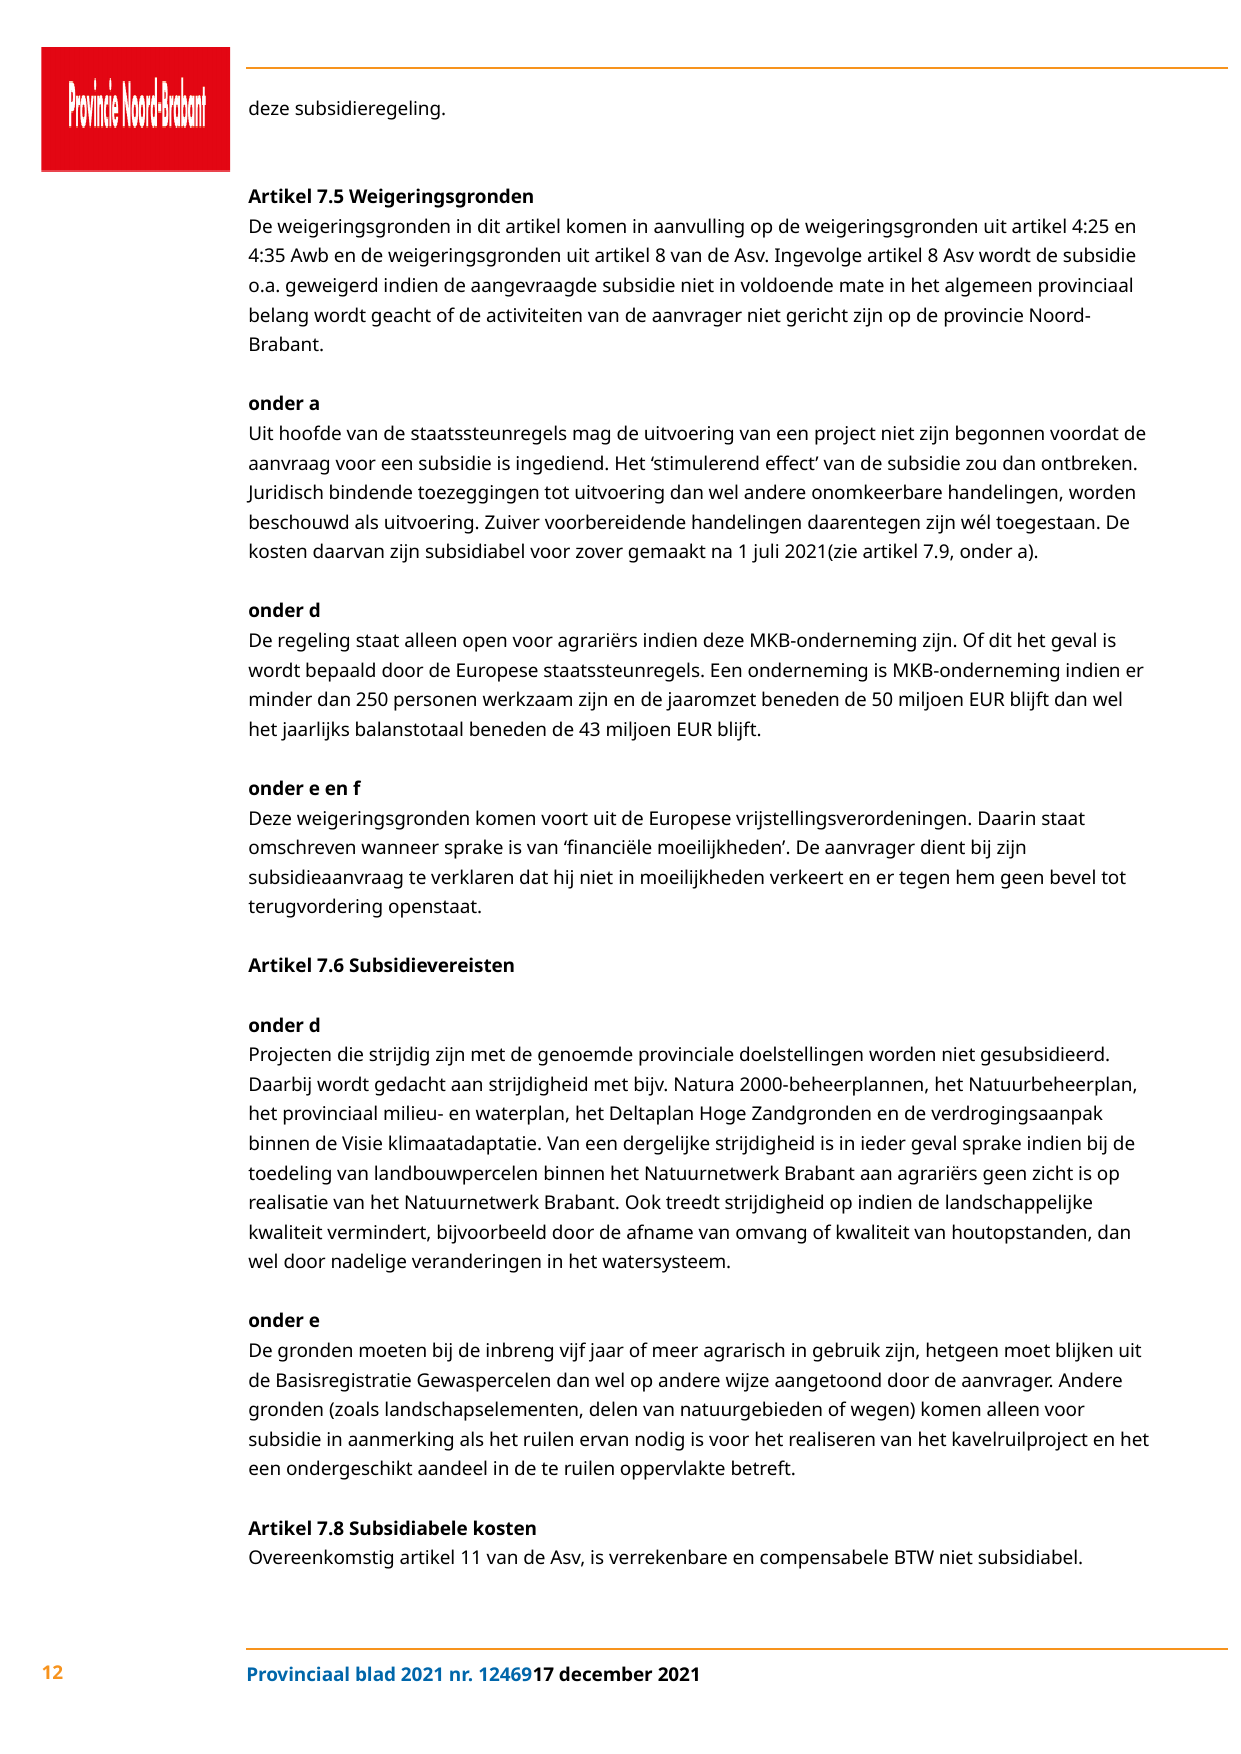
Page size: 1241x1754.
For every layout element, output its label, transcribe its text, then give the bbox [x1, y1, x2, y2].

text onder a [248, 391, 1152, 416]
text Uit hoofde van de staatssteunregels mag de uitvoering van een project niet zijn begonnen voordat de aanvraag voor een subsidie is ingediend. Het ‘stimulerend effect’ van de subsidie zou dan ontbreken. Juridisch bindende toezeggingen tot uitvoering dan wel andere onomkeerbare handelingen, worden beschouwd als uitvoering. Zuiver voorbereidende handelingen daarentegen zijn wél toegestaan. De kosten daarvan zijn subsidiabel voor zover gemaakt na 1 juli 2021(zie artikel 7.9, onder a). [248, 420, 1152, 564]
text onder e [248, 1308, 1152, 1333]
text Projecten die strijdig zijn met de genoemde provinciale doelstellingen worden niet gesubsidieerd. Daarbij wordt gedacht aan strijdigheid met bijv. Natura 2000-beheerplannen, het Natuurbeheerplan, het provinciaal milieu- en waterplan, het Deltaplan Hoge Zandgronden en de verdrogingsaanpak binnen de Visie klimaatadaptatie. Van een dergelijke strijdigheid is in ieder geval sprake indien bij de toedeling van landbouwpercelen binnen het Natuurnetwerk Brabant aan agrariërs geen zicht is op realisatie van het Natuurnetwerk Brabant. Ook treedt strijdigheid op indien de landschappelijke kwaliteit vermindert, bijvoorbeeld door de afname van omvang of kwaliteit van houtopstanden, dan wel door nadelige veranderingen in het watersysteem. [248, 1041, 1152, 1274]
text De gronden moeten bij de inbreng vijf jaar of meer agrarisch in gebruik zijn, hetgeen moet blijken uit de Basisregistratie Gewaspercelen dan wel op andere wijze aangetoond door de aanvrager. Andere gronden (zoals landschapselementen, delen van natuurgebieden of wegen) komen alleen voor subsidie in aanmerking als het ruilen ervan nodig is voor het realiseren van het kavelruilproject en het een ondergeschikt aandeel in de te ruilen oppervlakte betreft. [248, 1337, 1152, 1481]
text onder d [248, 1012, 1152, 1038]
text onder d [248, 598, 1152, 623]
text Deze weigeringsgronden komen voort uit de Europese vrijstellingsverordeningen. Daarin staat omschreven wanneer sprake is van ‘financiële moeilijkheden’. De aanvrager dient bij zijn subsidieaanvraag te verklaren dat hij niet in moeilijkheden verkeert en er tegen hem geen bevel tot terugvordering openstaat. [248, 805, 1152, 919]
text Artikel 7.5 Weigeringsgronden [248, 183, 1152, 209]
text Overeenkomstig artikel 11 van de Asv, is verrekenbare en compensabele BTW niet subsidiabel. [248, 1544, 1152, 1570]
text Artikel 7.8 Subsidiabele kosten [248, 1515, 1152, 1541]
text De regeling staat alleen open voor agrariërs indien deze MKB-onderneming zijn. Of dit het geval is wordt bepaald door de Europese staatssteunregels. Een onderneming is MKB-onderneming indien er minder dan 250 personen werkzaam zijn en de jaaromzet beneden de 50 miljoen EUR blijft dan wel het jaarlijks balanstotaal beneden de 43 miljoen EUR blijft. [248, 627, 1152, 742]
text Artikel 7.6 Subsidievereisten [248, 953, 1152, 978]
text De weigeringsgronden in dit artikel komen in aanvulling op de weigeringsgronden uit artikel 4:25 en 4:35 Awb en de weigeringsgronden uit artikel 8 van de Asv. Ingevolge artikel 8 Asv wordt de subsidie o.a. geweigerd indien de aangevraagde subsidie niet in voldoende mate in het algemeen provinciaal belang wordt geacht of de activiteiten van de aanvrager niet gericht zijn op de provincie Noord-Brabant. [248, 213, 1152, 357]
text deze subsidieregeling. [248, 95, 1152, 121]
picture [41, 47, 231, 172]
text onder e en f [248, 775, 1152, 801]
